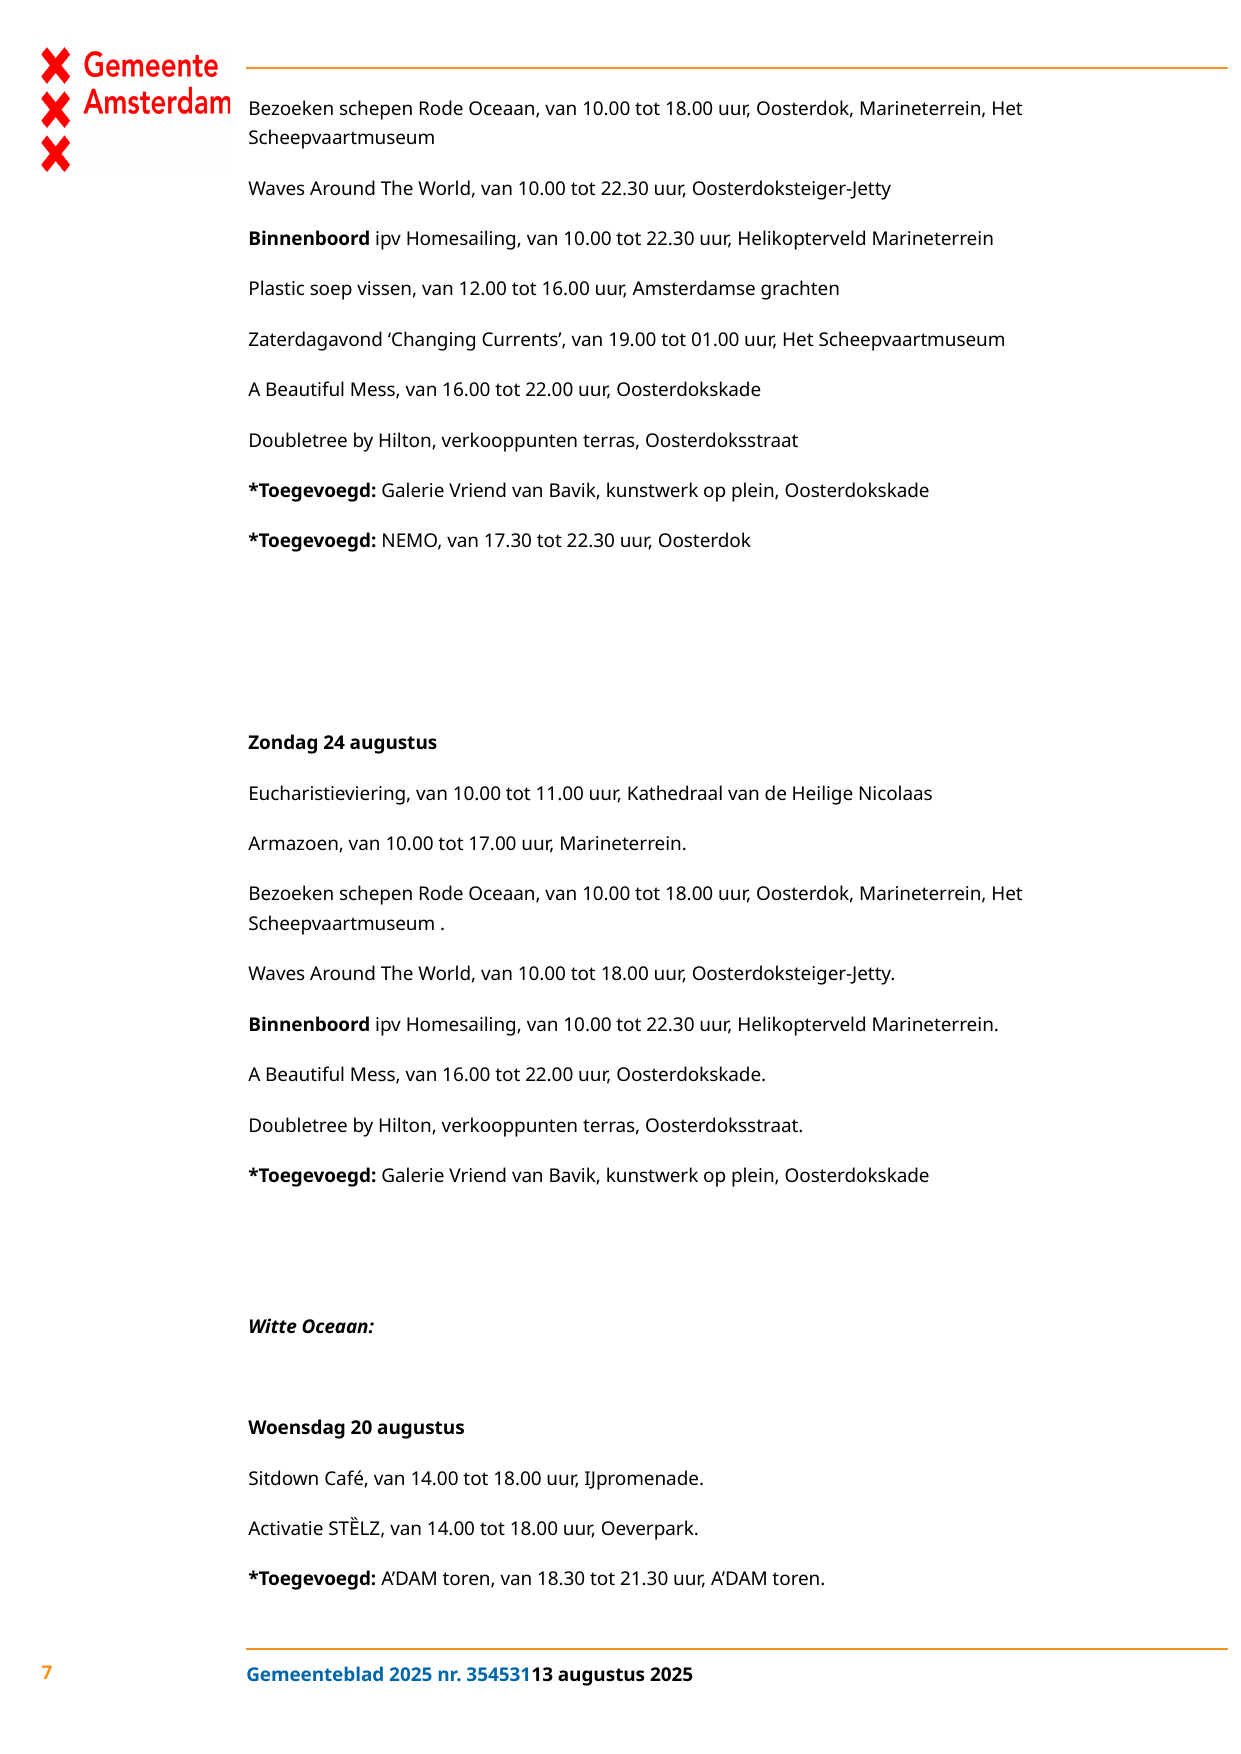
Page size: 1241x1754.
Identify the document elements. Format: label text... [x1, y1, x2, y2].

text Armazoen, van 10.00 tot 17.00 uur, Marineterrein. [248, 830, 1152, 856]
text Binnenboord ipv Homesailing, van 10.00 tot 22.30 uur, Helikopterveld Marineterrein. [248, 1011, 1152, 1037]
text Doubletree by Hilton, verkooppunten terras, Oosterdoksstraat [248, 427, 1152, 453]
text Zondag 24 augustus [248, 729, 1152, 755]
text Plastic soep vissen, van 12.00 tot 16.00 uur, Amsterdamse grachten [248, 276, 1152, 301]
text Doubletree by Hilton, verkooppunten terras, Oosterdoksstraat. [248, 1112, 1152, 1138]
text Waves Around The World, van 10.00 tot 22.30 uur, Oosterdoksteiger-Jetty [248, 175, 1152, 201]
text A Beautiful Mess, van 16.00 tot 22.00 uur, Oosterdokskade [248, 376, 1152, 402]
text Zaterdagavond ‘Changing Currents’, van 19.00 tot 01.00 uur, Het Scheepvaartmuseum [248, 326, 1152, 352]
text Sitdown Café, van 14.00 tot 18.00 uur, IJpromenade. [248, 1465, 1152, 1491]
text Binnenboord ipv Homesailing, van 10.00 tot 22.30 uur, Helikopterveld Marineterrein [248, 225, 1152, 251]
text *Toegevoegd: Galerie Vriend van Bavik, kunstwerk op plein, Oosterdokskade [248, 1162, 1152, 1188]
text Bezoeken schepen Rode Oceaan, van 10.00 tot 18.00 uur, Oosterdok, Marineterrein, Het Scheepvaartmuseum [248, 95, 1152, 150]
text A Beautiful Mess, van 16.00 tot 22.00 uur, Oosterdokskade. [248, 1061, 1152, 1087]
text Eucharistieviering, van 10.00 tot 11.00 uur, Kathedraal van de Heilige Nicolaas [248, 780, 1152, 806]
text Witte Oceaan: [248, 1313, 1152, 1339]
text Activatie STȄLZ, van 14.00 tot 18.00 uur, Oeverpark. [248, 1515, 1152, 1541]
picture [41, 47, 231, 172]
text *Toegevoegd: A’DAM toren, van 18.30 tot 21.30 uur, A’DAM toren. [248, 1566, 1152, 1591]
text *Toegevoegd: NEMO, van 17.30 tot 22.30 uur, Oosterdok [248, 528, 1152, 553]
text Waves Around The World, van 10.00 tot 18.00 uur, Oosterdoksteiger-Jetty. [248, 961, 1152, 986]
text Bezoeken schepen Rode Oceaan, van 10.00 tot 18.00 uur, Oosterdok, Marineterrein, Het Scheepvaartmuseum . [248, 881, 1152, 936]
text Woensdag 20 augustus [248, 1414, 1152, 1440]
text *Toegevoegd: Galerie Vriend van Bavik, kunstwerk op plein, Oosterdokskade [248, 477, 1152, 503]
